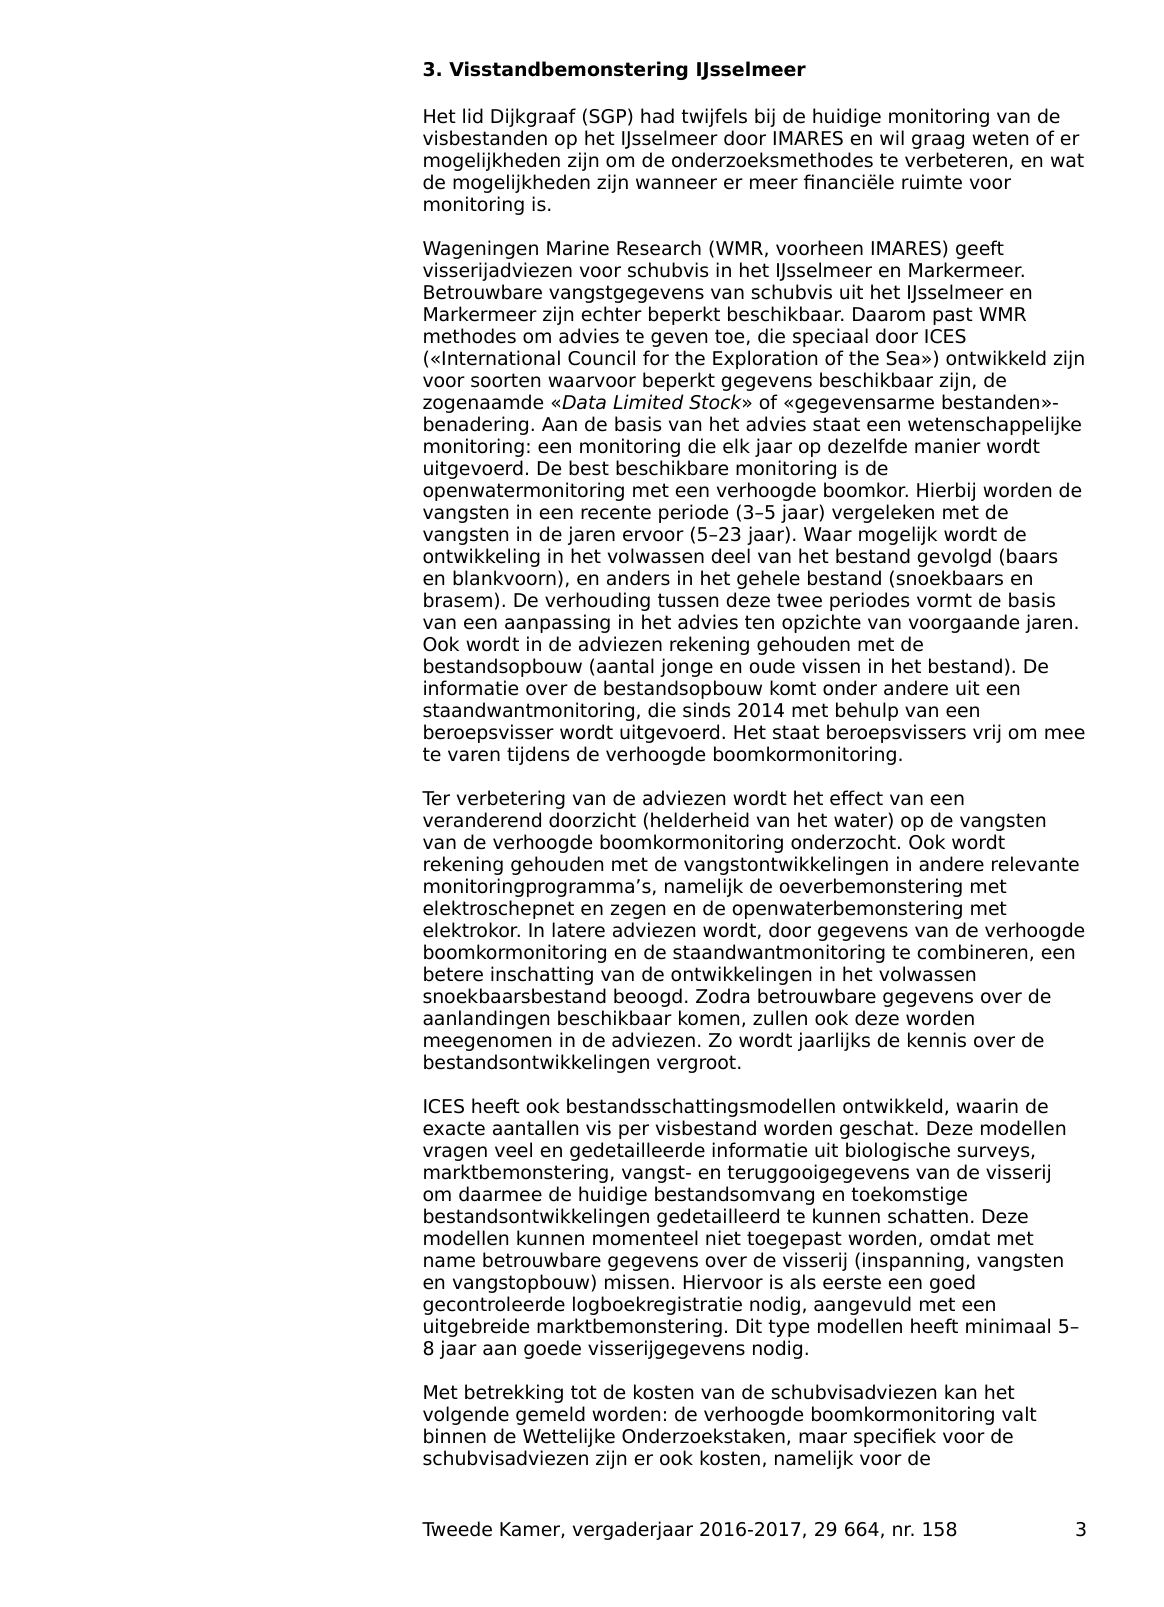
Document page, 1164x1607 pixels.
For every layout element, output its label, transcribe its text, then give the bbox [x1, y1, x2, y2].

text ICES heeft ook bestandsschattingsmodellen ontwikkeld, waarin de exacte aantallen vis per visbestand worden geschat. Deze modellen vragen veel en gedetailleerde informatie uit biologische surveys, marktbemonstering, vangst- en teruggooigegevens van de visserij om daarmee de huidige bestandsomvang en toekomstige bestandsontwikkelingen gedetailleerd te kunnen schatten. Deze modellen kunnen momenteel niet toegepast worden, omdat met name betrouwbare gegevens over de visserij (inspanning, vangsten en vangstopbouw) missen. Hiervoor is als eerste een goed gecontroleerde logboekregistratie nodig, aangevuld met een uitgebreide marktbemonstering. Dit type modellen heeft minimaal 5–8 jaar aan goede visserijgegevens nodig. [422, 1096, 1087, 1359]
text Met betrekking tot de kosten van de schubvisadviezen kan het volgende gemeld worden: de verhoogde boomkormonitoring valt binnen de Wettelijke Onderzoekstaken, maar specifiek voor de schubvisadviezen zijn er ook kosten, namelijk voor de [422, 1382, 1087, 1469]
text Wageningen Marine Research (WMR, voorheen IMARES) geeft visserijadviezen voor schubvis in het IJsselmeer en Markermeer. Betrouwbare vangstgegevens van schubvis uit het IJsselmeer en Markermeer zijn echter beperkt beschikbaar. Daarom past WMR methodes om advies te geven toe, die speciaal door ICES («International Council for the Exploration of the Sea») ontwikkeld zijn voor soorten waarvoor beperkt gegevens beschikbaar zijn, de zogenaamde «Data Limited Stock» of «gegevensarme bestanden»-benadering. Aan de basis van het advies staat een wetenschappelijke monitoring: een monitoring die elk jaar op dezelfde manier wordt uitgevoerd. De best beschikbare monitoring is de openwatermonitoring met een verhoogde boomkor. Hierbij worden de vangsten in een recente periode (3–5 jaar) vergeleken met de vangsten in de jaren ervoor (5–23 jaar). Waar mogelijk wordt de ontwikkeling in het volwassen deel van het bestand gevolgd (baars en blankvoorn), en anders in het gehele bestand (snoekbaars en brasem). De verhouding tussen deze twee periodes vormt de basis van een aanpassing in het advies ten opzichte van voorgaande jaren. Ook wordt in de adviezen rekening gehouden met de bestandsopbouw (aantal jonge en oude vissen in het bestand). De informatie over de bestandsopbouw komt onder andere uit een staandwantmonitoring, die sinds 2014 met behulp van een beroepsvisser wordt uitgevoerd. Het staat beroepsvissers vrij om mee te varen tijdens de verhoogde boomkormonitoring. [422, 238, 1087, 766]
subtitle 3. Visstandbemonstering IJsselmeer [422, 59, 1087, 81]
text Ter verbetering van de adviezen wordt het effect van een veranderend doorzicht (helderheid van het water) op de vangsten van de verhoogde boomkormonitoring onderzocht. Ook wordt rekening gehouden met de vangstontwikkelingen in andere relevante monitoringprogramma’s, namelijk de oeverbemonstering met elektroschepnet en zegen en de openwaterbemonstering met elektrokor. In latere adviezen wordt, door gegevens van de verhoogde boomkormonitoring en de staandwantmonitoring te combineren, een betere inschatting van de ontwikkelingen in het volwassen snoekbaarsbestand beoogd. Zodra betrouwbare gegevens over de aanlandingen beschikbaar komen, zullen ook deze worden meegenomen in de adviezen. Zo wordt jaarlijks de kennis over de bestandsontwikkelingen vergroot. [422, 788, 1087, 1073]
text Het lid Dijkgraaf (SGP) had twijfels bij de huidige monitoring van de visbestanden op het IJsselmeer door IMARES en wil graag weten of er mogelijkheden zijn om de onderzoeksmethodes te verbeteren, en wat de mogelijkheden zijn wanneer er meer financiële ruimte voor monitoring is. [422, 106, 1087, 216]
